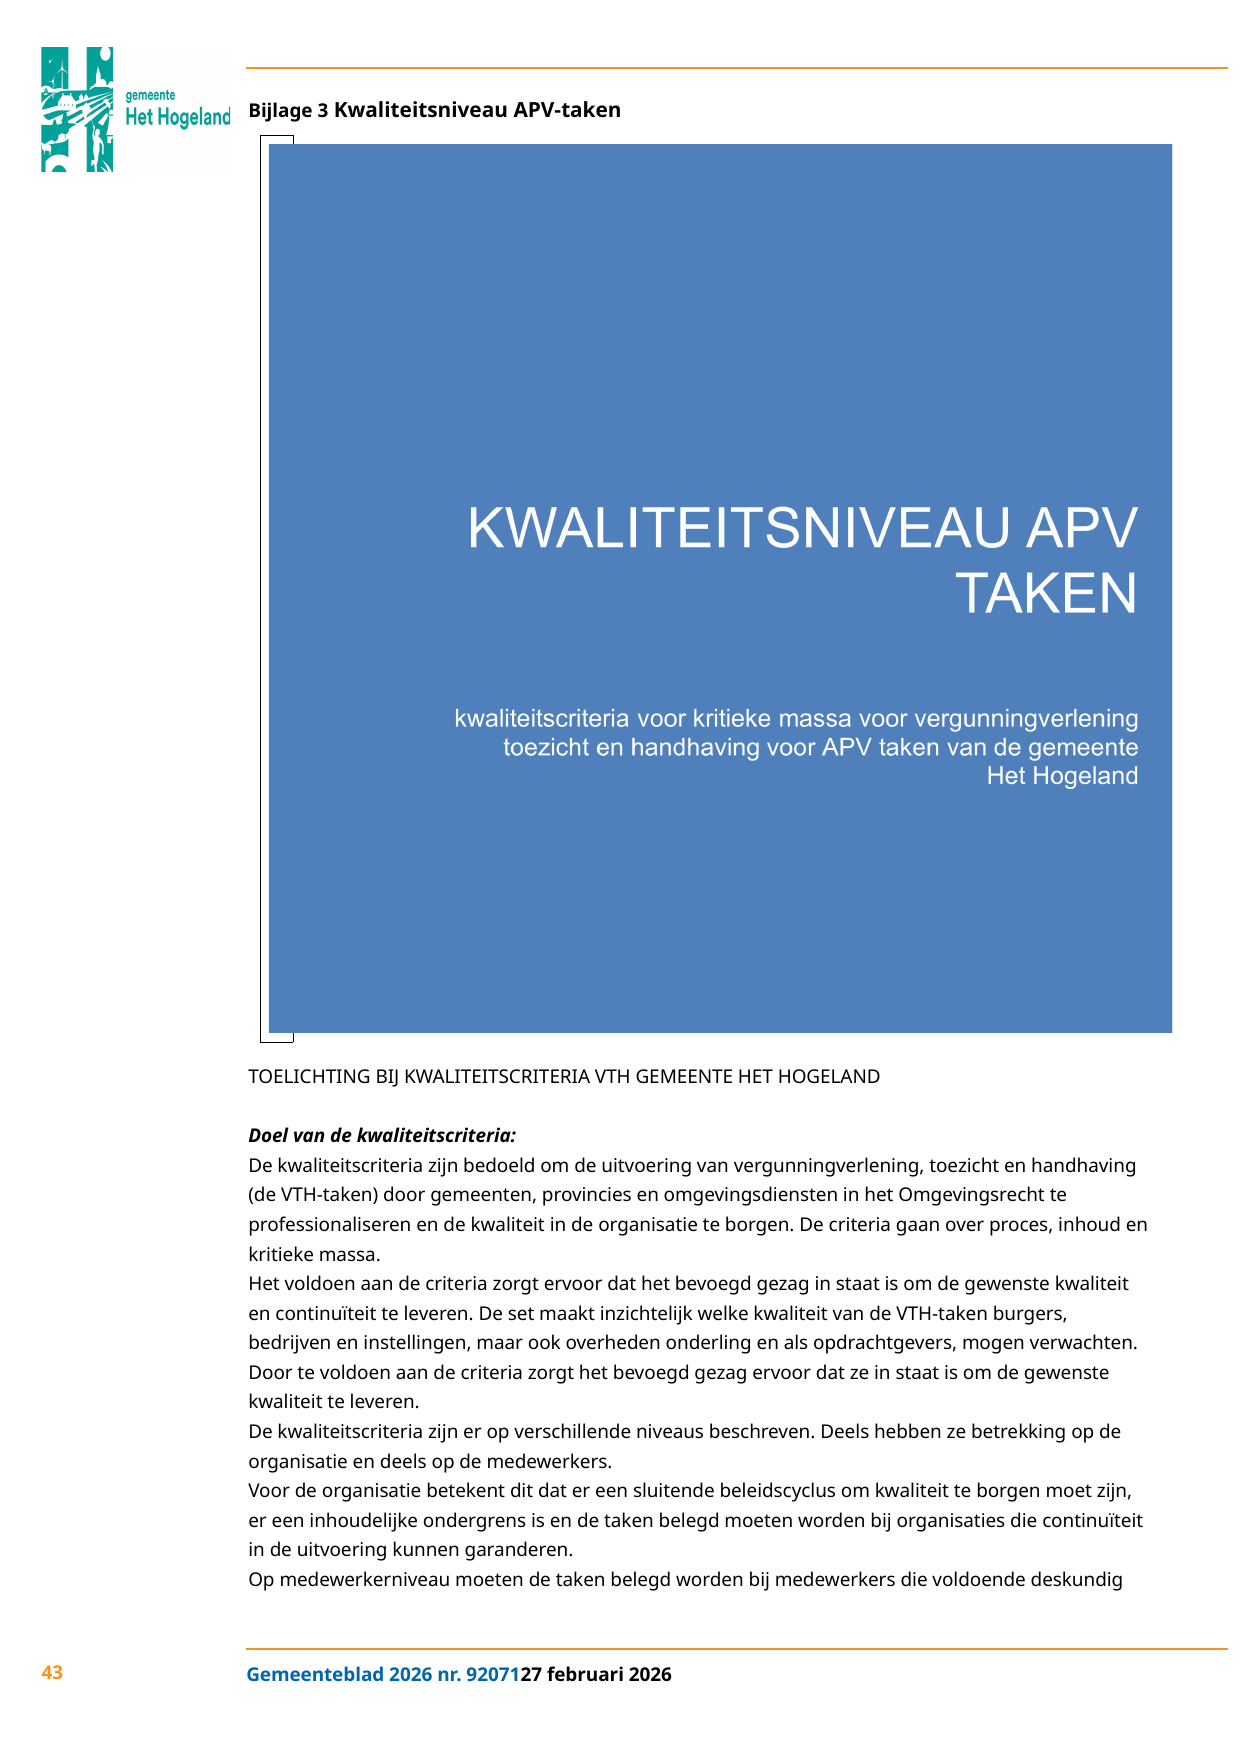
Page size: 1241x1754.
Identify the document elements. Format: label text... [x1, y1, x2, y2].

text Op medewerkerniveau moeten de taken belegd worden bij medewerkers die voldoende deskundig [248, 1566, 1152, 1592]
text Het voldoen aan de criteria zorgt ervoor dat het bevoegd gezag in staat is om de gewenste kwaliteit en continuïteit te leveren. De set maakt inzichtelijk welke kwaliteit van de VTH-taken burgers, bedrijven en instellingen, maar ook overheden onderling en als opdrachtgevers, mogen verwachten. [248, 1270, 1152, 1355]
text De kwaliteitscriteria zijn er op verschillende niveaus beschreven. Deels hebben ze betrekking op de organisatie en deels op de medewerkers. [248, 1418, 1152, 1473]
text TOELICHTING BIJ KWALITEITSCRITERIA VTH GEMEENTE HET HOGELAND [248, 1063, 1152, 1089]
text Voor de organisatie betekent dit dat er een sluitende beleidscyclus om kwaliteit te borgen moet zijn, er een inhoudelijke ondergrens is en de taken belegd moeten worden bij organisaties die continuïteit in de uitvoering kunnen garanderen. [248, 1477, 1152, 1562]
text De kwaliteitscriteria zijn bedoeld om de uitvoering van vergunningverlening, toezicht en handhaving (de VTH-taken) door gemeenten, provincies en omgevingsdiensten in het Omgevingsrecht te professionaliseren en de kwaliteit in de organisatie te borgen. De criteria gaan over proces, inhoud en kritieke massa. [248, 1152, 1152, 1266]
text Bijlage 3 Kwaliteitsniveau APV-taken [248, 95, 1152, 123]
text Doel van de kwaliteitscriteria: [248, 1122, 1152, 1148]
picture [268, 144, 1173, 1033]
text Door te voldoen aan de criteria zorgt het bevoegd gezag ervoor dat ze in staat is om de gewenste kwaliteit te leveren. [248, 1359, 1152, 1414]
picture [41, 47, 231, 172]
